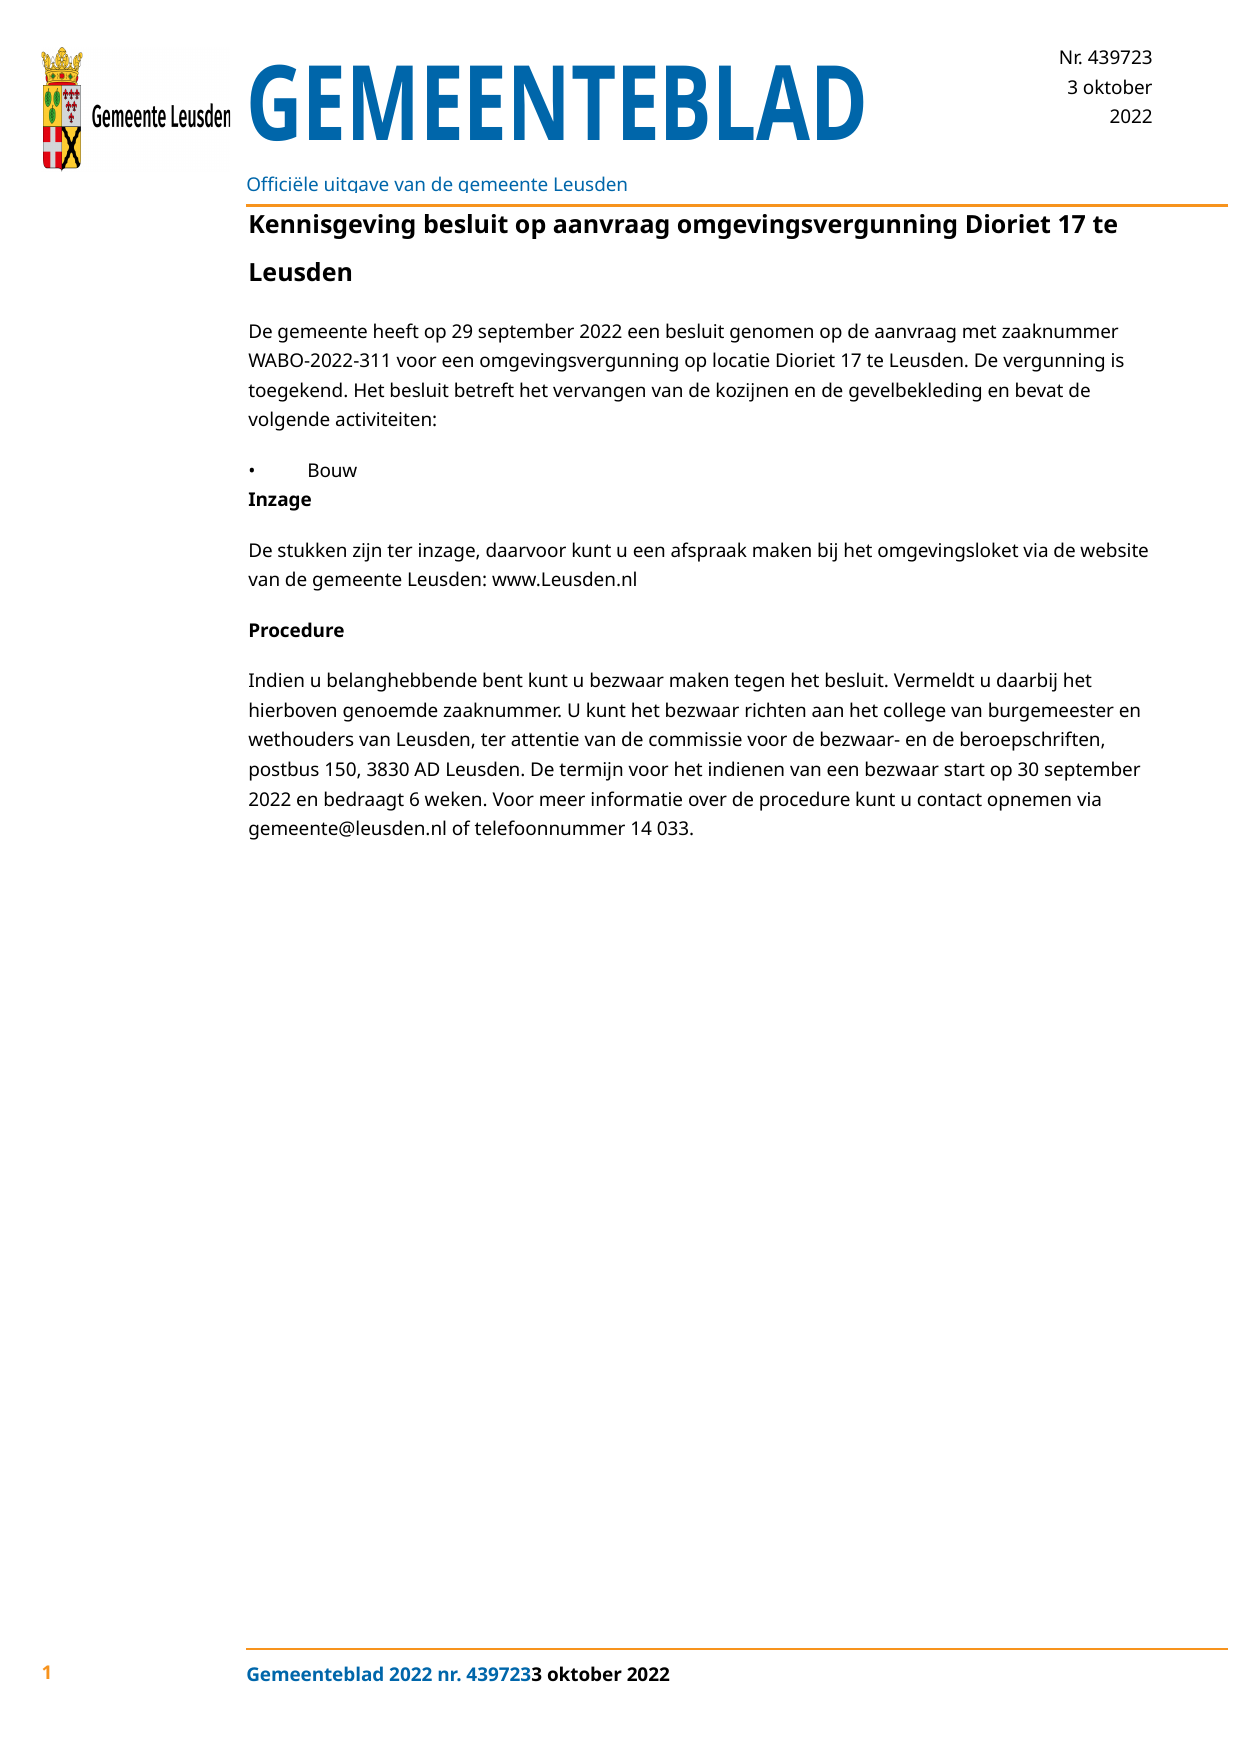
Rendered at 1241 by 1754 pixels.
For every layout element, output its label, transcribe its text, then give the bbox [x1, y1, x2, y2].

text De stukken zijn ter inzage, daarvoor kunt u een afspraak maken bij het omgevingsloket via de website van de gemeente Leusden: www.Leusden.nl [248, 537, 1152, 592]
text Procedure [248, 617, 1152, 643]
text Indien u belanghebbende bent kunt u bezwaar maken tegen het besluit. Vermeldt u daarbij het hierboven genoemde zaaknummer. U kunt het bezwaar richten aan het college van burgemeester en wethouders van Leusden, ter attentie van de commissie voor de bezwaar- en de beroepschriften, postbus 150, 3830 AD Leusden. De termijn voor het indienen van een bezwaar start op 30 september 2022 en bedraagt 6 weken. Voor meer informatie over de procedure kunt u contact opnemen via gemeente@leusden.nl of telefoonnummer 14 033. [248, 667, 1152, 841]
list Bouw [248, 457, 1152, 483]
picture [41, 47, 231, 172]
text Inzage [248, 487, 1152, 512]
text Kennisgeving besluit op aanvraag omgevingsvergunning Dioriet 17 te Leusden [248, 207, 1152, 288]
text De gemeente heeft op 29 september 2022 een besluit genomen op de aanvraag met zaaknummer WABO-2022-311 voor een omgevingsvergunning op locatie Dioriet 17 te Leusden. De vergunning is toegekend. Het besluit betreft het vervangen van de kozijnen en de gevelbekleding en bevat de volgende activiteiten: [248, 318, 1152, 432]
